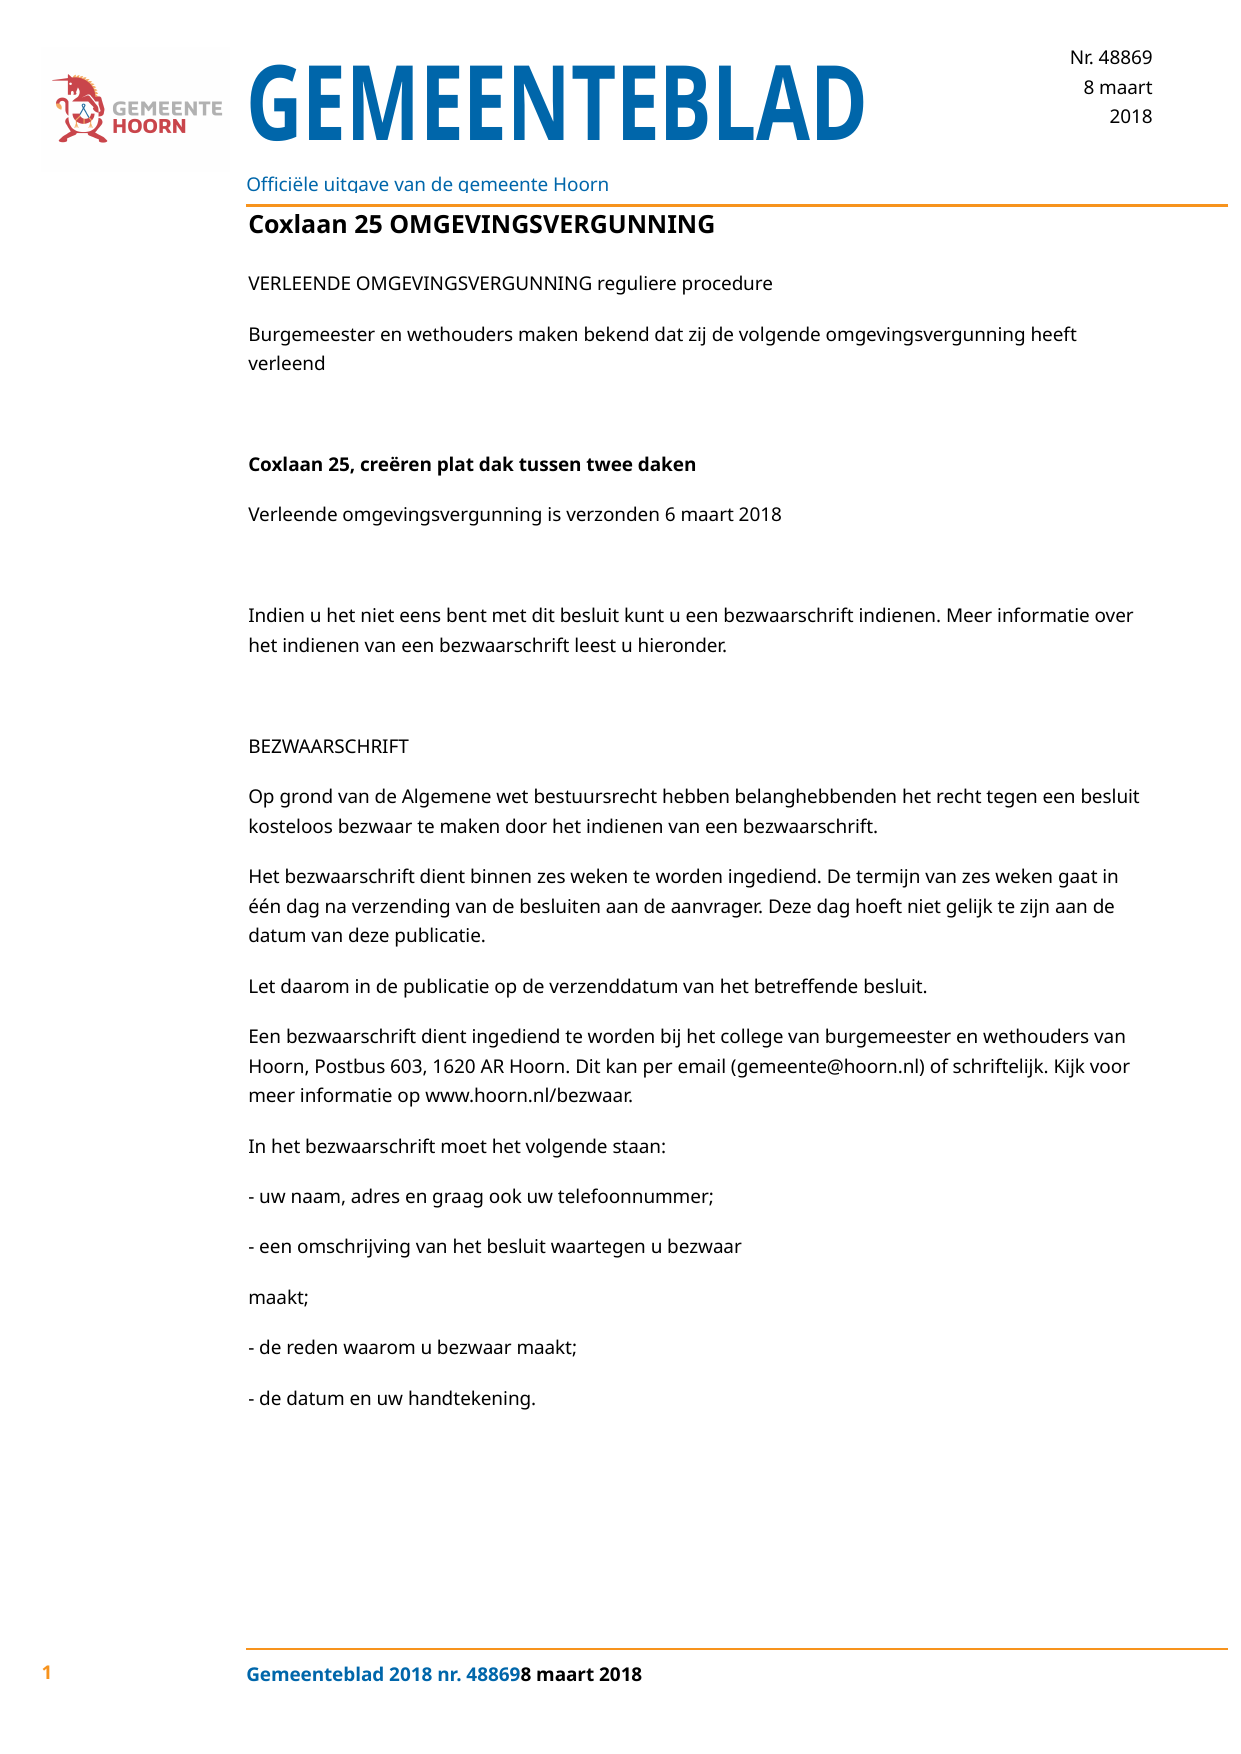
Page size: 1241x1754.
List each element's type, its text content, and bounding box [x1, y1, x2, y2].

text Verleende omgevingsvergunning is verzonden 6 maart 2018 [248, 502, 1152, 527]
text maakt; [248, 1284, 1152, 1310]
text In het bezwaarschrift moet het volgende staan: [248, 1133, 1152, 1158]
text VERLEENDE OMGEVINGSVERGUNNING reguliere procedure [248, 270, 1152, 296]
picture [41, 47, 231, 172]
text Het bezwaarschrift dient binnen zes weken te worden ingediend. De termijn van zes weken gaat in één dag na verzending van de besluiten aan de aanvrager. Deze dag hoeft niet gelijk te zijn aan de datum van deze publicatie. [248, 863, 1152, 948]
text Indien u het niet eens bent met dit besluit kunt u een bezwaarschrift indienen. Meer informatie over het indienen van een bezwaarschrift leest u hieronder. [248, 602, 1152, 658]
text Let daarom in de publicatie op de verzenddatum van het betreffende besluit. [248, 973, 1152, 998]
text BEZWAARSCHRIFT [248, 733, 1152, 758]
text - uw naam, adres en graag ook uw telefoonnummer; [248, 1183, 1152, 1209]
text Een bezwaarschrift dient ingediend te worden bij het college van burgemeester en wethouders van Hoorn, Postbus 603, 1620 AR Hoorn. Dit kan per email (gemeente@hoorn.nl) of schriftelijk. Kijk voor meer informatie op www.hoorn.nl/bezwaar. [248, 1023, 1152, 1108]
text Coxlaan 25 OMGEVINGSVERGUNNING [248, 207, 1152, 241]
text Coxlaan 25, creëren plat dak tussen twee daken [248, 451, 1152, 477]
text Op grond van de Algemene wet bestuursrecht hebben belanghebbenden het recht tegen een besluit kosteloos bezwaar te maken door het indienen van een bezwaarschrift. [248, 783, 1152, 838]
text Burgemeester en wethouders maken bekend dat zij de volgende omgevingsvergunning heeft verleend [248, 321, 1152, 376]
text - de reden waarom u bezwaar maakt; [248, 1334, 1152, 1360]
text - de datum en uw handtekening. [248, 1385, 1152, 1411]
text - een omschrijving van het besluit waartegen u bezwaar [248, 1234, 1152, 1259]
